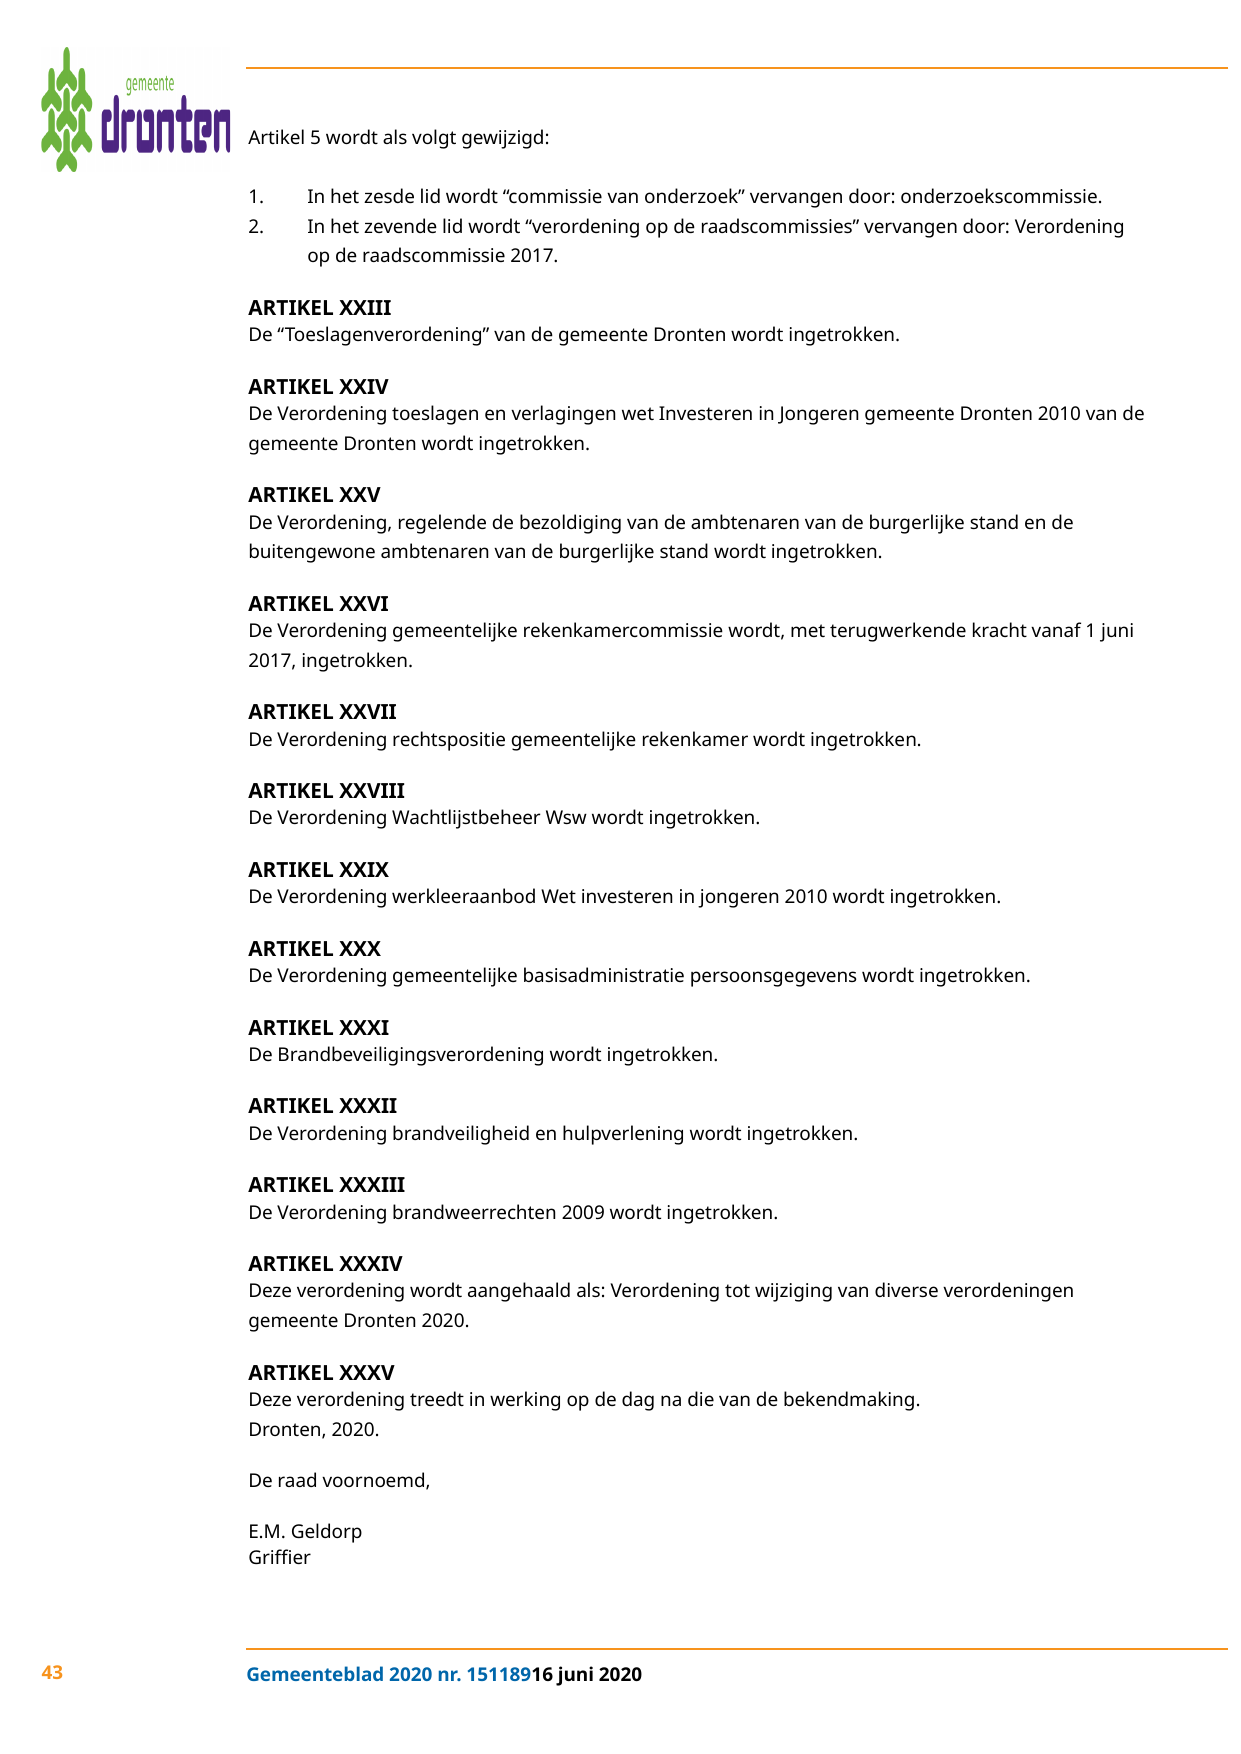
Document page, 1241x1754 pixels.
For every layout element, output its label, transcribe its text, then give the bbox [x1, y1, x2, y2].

text De Verordening rechtspositie gemeentelijke rekenkamer wordt ingetrokken. [248, 726, 1152, 751]
list In het zevende lid wordt “verordening op de raadscommissies” vervangen door: Verordening op de raadscommissie 2017. [248, 213, 1152, 268]
text Griffier [248, 1544, 1152, 1570]
text ARTIKEL XXVI [248, 589, 1152, 617]
text De Verordening Wachtlijstbeheer Wsw wordt ingetrokken. [248, 804, 1152, 830]
text ARTIKEL XXIII [248, 293, 1152, 322]
text De Verordening brandweerrechten 2009 wordt ingetrokken. [248, 1199, 1152, 1224]
text Artikel 5 wordt als volgt gewijzigd: [248, 124, 1152, 150]
text De raad voornoemd, [248, 1467, 1152, 1493]
text ARTIKEL XXXIV [248, 1249, 1152, 1278]
text ARTIKEL XXIX [248, 855, 1152, 883]
text De Verordening gemeentelijke basisadministratie persoonsgegevens wordt ingetrokken. [248, 962, 1152, 988]
text De Brandbeveiligingsverordening wordt ingetrokken. [248, 1041, 1152, 1067]
text De Verordening werkleeraanbod Wet investeren in jongeren 2010 wordt ingetrokken. [248, 883, 1152, 909]
picture [41, 47, 231, 172]
text ARTIKEL XXXI [248, 1013, 1152, 1041]
text ARTIKEL XXXV [248, 1358, 1152, 1386]
text ARTIKEL XXVIII [248, 776, 1152, 804]
text ARTIKEL XXV [248, 480, 1152, 509]
text De Verordening brandveiligheid en hulpverlening wordt ingetrokken. [248, 1120, 1152, 1146]
text ARTIKEL XXVII [248, 697, 1152, 726]
text De Verordening gemeentelijke rekenkamercommissie wordt, met terugwerkende kracht vanaf 1 juni 2017, ingetrokken. [248, 617, 1152, 673]
list In het zesde lid wordt “commissie van onderzoek” vervangen door: onderzoekscommissie. [248, 183, 1152, 209]
text E.M. Geldorp [248, 1519, 1152, 1544]
text Dronten, 2020. [248, 1416, 1152, 1441]
text Deze verordening wordt aangehaald als: Verordening tot wijziging van diverse verordeningen gemeente Dronten 2020. [248, 1278, 1152, 1333]
text Deze verordening treedt in werking op de dag na die van de bekendmaking. [248, 1386, 1152, 1412]
text De Verordening, regelende de bezoldiging van de ambtenaren van de burgerlijke stand en de buitengewone ambtenaren van de burgerlijke stand wordt ingetrokken. [248, 509, 1152, 564]
text ARTIKEL XXXIII [248, 1170, 1152, 1199]
text De “Toeslagenverordening” van de gemeente Dronten wordt ingetrokken. [248, 322, 1152, 347]
text ARTIKEL XXX [248, 934, 1152, 962]
text ARTIKEL XXIV [248, 372, 1152, 400]
text ARTIKEL XXXII [248, 1092, 1152, 1120]
text De Verordening toeslagen en verlagingen wet Investeren in Jongeren gemeente Dronten 2010 van de gemeente Dronten wordt ingetrokken. [248, 400, 1152, 456]
